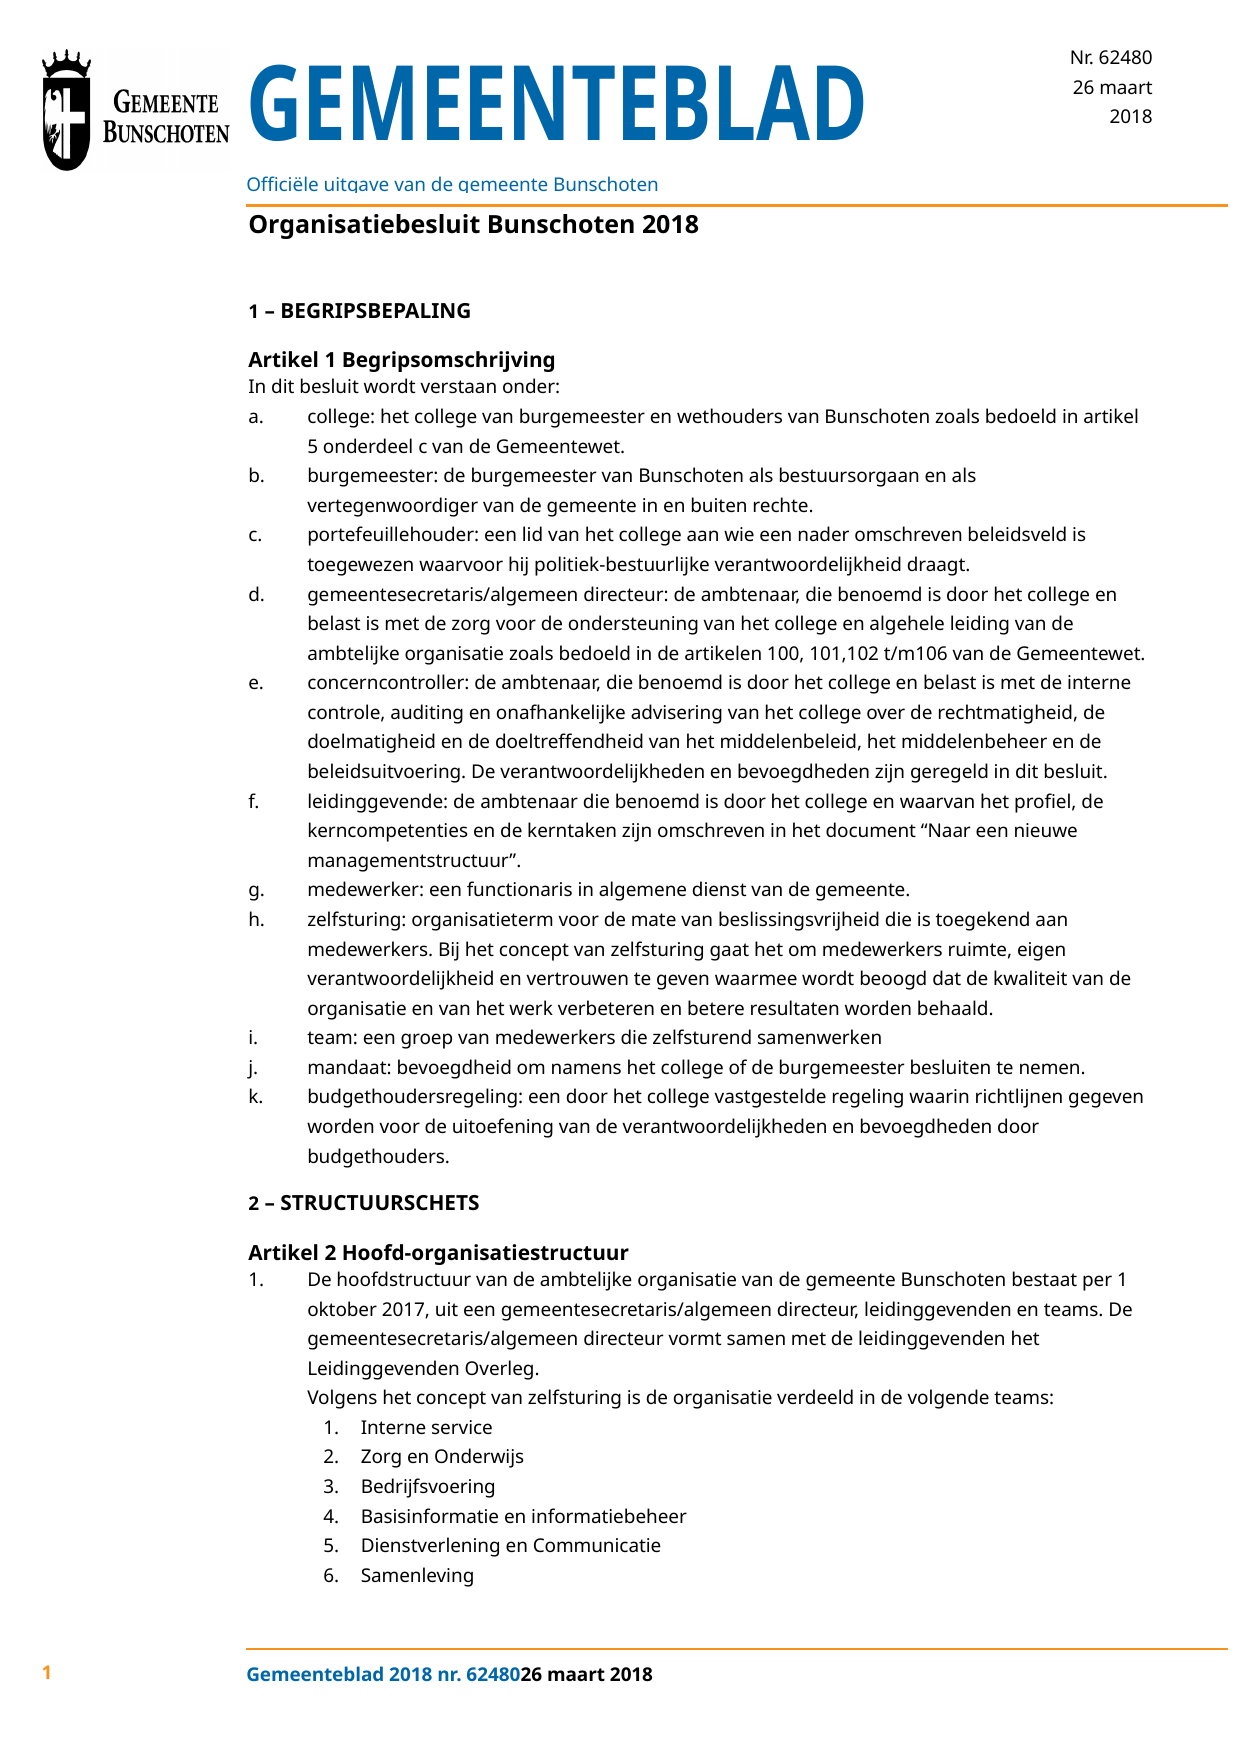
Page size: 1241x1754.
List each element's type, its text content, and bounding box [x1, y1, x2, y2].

list medewerker: een functionaris in algemene dienst van de gemeente. [248, 877, 1152, 902]
list mandaat: bevoegdheid om namens het college of de burgemeester besluiten te nemen. [248, 1054, 1152, 1080]
list Basisinformatie en informatiebeheer [323, 1503, 1152, 1529]
list De hoofdstructuur van de ambtelijke organisatie van de gemeente Bunschoten bestaat per 1 oktober 2017, uit een gemeentesecretaris/algemeen directeur, leidinggevenden en teams. De gemeentesecretaris/algemeen directeur vormt samen met de leidinggevenden het Leidinggevenden Overleg. [248, 1266, 1152, 1381]
list zelfsturing: organisatieterm voor de mate van beslissingsvrijheid die is toegekend aan medewerkers. Bij het concept van zelfsturing gaat het om medewerkers ruimte, eigen verantwoordelijkheid en vertrouwen te geven waarmee wordt beoogd dat de kwaliteit van de organisatie en van het werk verbeteren en betere resultaten worden behaald. [248, 906, 1152, 1021]
list Interne service [323, 1414, 1152, 1440]
list Samenleving [323, 1562, 1152, 1588]
list burgemeester: de burgemeester van Bunschoten als bestuursorgaan en als vertegenwoordiger van de gemeente in en buiten rechte. [248, 462, 1152, 518]
list gemeentesecretaris/algemeen directeur: de ambtenaar, die benoemd is door het college en belast is met de zorg voor de ondersteuning van het college en algehele leiding van de ambtelijke organisatie zoals bedoeld in de artikelen 100, 101,102 t/m106 van de Gemeentewet. [248, 581, 1152, 666]
list team: een groep van medewerkers die zelfsturend samenwerken [248, 1024, 1152, 1050]
list college: het college van burgemeester en wethouders van Bunschoten zoals bedoeld in artikel 5 onderdeel c van de Gemeentewet. [248, 403, 1152, 459]
text Artikel 1 Begripsomschrijving [248, 345, 1152, 374]
list budgethoudersregeling: een door het college vastgestelde regeling waarin richtlijnen gegeven worden voor de uitoefening van de verantwoordelijkheden en bevoegdheden door budgethouders. [248, 1084, 1152, 1169]
text Artikel 2 Hoofd‐organisatiestructuur [248, 1238, 1152, 1266]
list Dienstverlening en Communicatie [323, 1532, 1152, 1558]
text 1 – BEGRIPSBEPALING [248, 296, 1152, 324]
text 2 – STRUCTUURSCHETS [248, 1188, 1152, 1217]
list portefeuillehouder: een lid van het college aan wie een nader omschreven beleidsveld is toegewezen waarvoor hij politiek‐bestuurlijke verantwoordelijkheid draagt. [248, 522, 1152, 577]
text In dit besluit wordt verstaan onder: [248, 374, 1152, 399]
picture [41, 47, 231, 172]
list Volgens het concept van zelfsturing is de organisatie verdeeld in de volgende teams: [248, 1384, 1152, 1410]
text Organisatiebesluit Bunschoten 2018 [248, 207, 1152, 241]
list Zorg en Onderwijs [323, 1444, 1152, 1469]
list Bedrijfsvoering [323, 1473, 1152, 1499]
list leidinggevende: de ambtenaar die benoemd is door het college en waarvan het profiel, de kerncompetenties en de kerntaken zijn omschreven in het document “Naar een nieuwe managementstructuur”. [248, 788, 1152, 873]
list concerncontroller: de ambtenaar, die benoemd is door het college en belast is met de interne controle, auditing en onafhankelijke advisering van het college over de rechtmatigheid, de doelmatigheid en de doeltreffendheid van het middelenbeleid, het middelenbeheer en de beleidsuitvoering. De verantwoordelijkheden en bevoegdheden zijn geregeld in dit besluit. [248, 669, 1152, 784]
